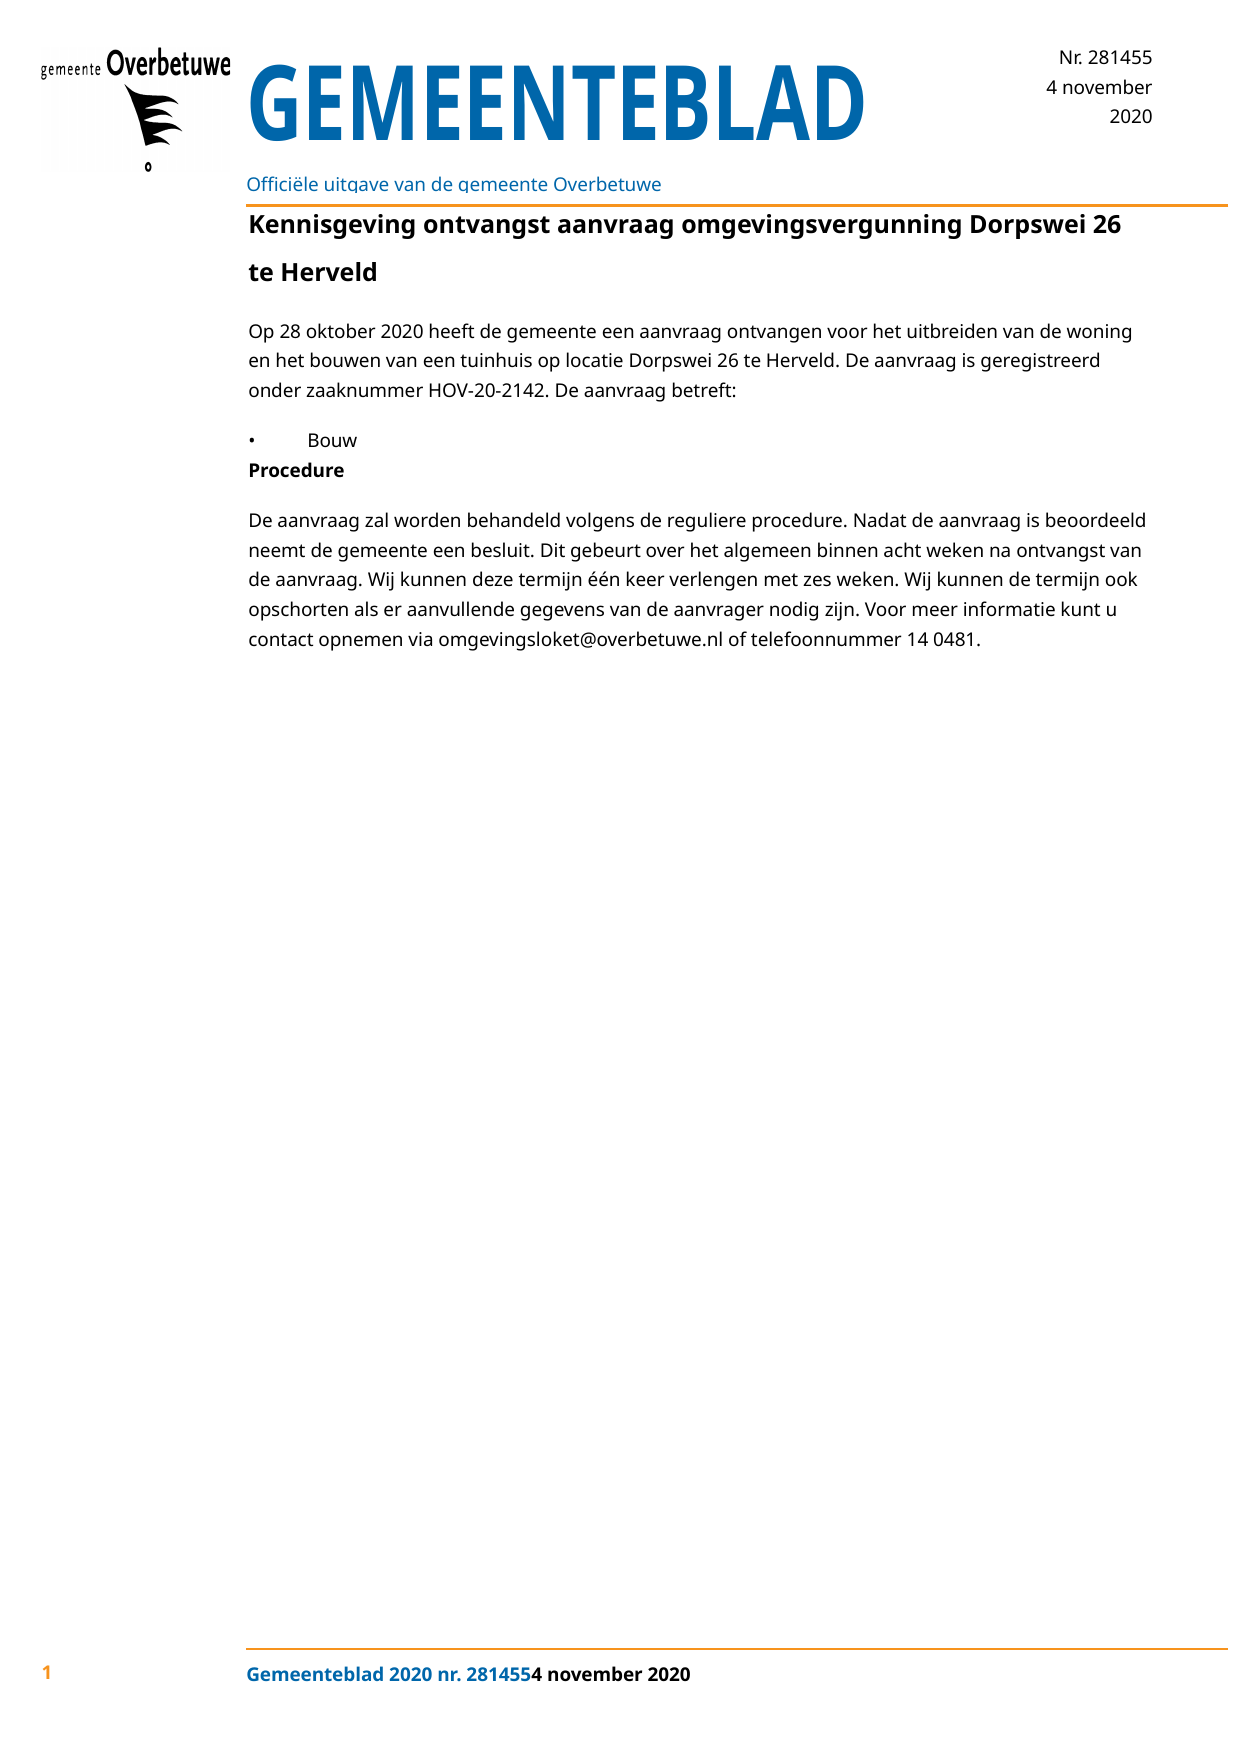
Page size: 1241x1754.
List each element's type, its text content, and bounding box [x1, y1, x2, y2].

picture [41, 47, 231, 172]
list Bouw [248, 427, 1152, 453]
text Kennisgeving ontvangst aanvraag omgevingsvergunning Dorpswei 26 te Herveld [248, 207, 1152, 288]
text Procedure [248, 457, 1152, 483]
text De aanvraag zal worden behandeld volgens de reguliere procedure. Nadat de aanvraag is beoordeeld neemt de gemeente een besluit. Dit gebeurt over het algemeen binnen acht weken na ontvangst van de aanvraag. Wij kunnen deze termijn één keer verlengen met zes weken. Wij kunnen de termijn ook opschorten als er aanvullende gegevens van de aanvrager nodig zijn. Voor meer informatie kunt u contact opnemen via omgevingsloket@overbetuwe.nl of telefoonnummer 14 0481. [248, 507, 1152, 652]
text Op 28 oktober 2020 heeft de gemeente een aanvraag ontvangen voor het uitbreiden van de woning en het bouwen van een tuinhuis op locatie Dorpswei 26 te Herveld. De aanvraag is geregistreerd onder zaaknummer HOV-20-2142. De aanvraag betreft: [248, 318, 1152, 403]
